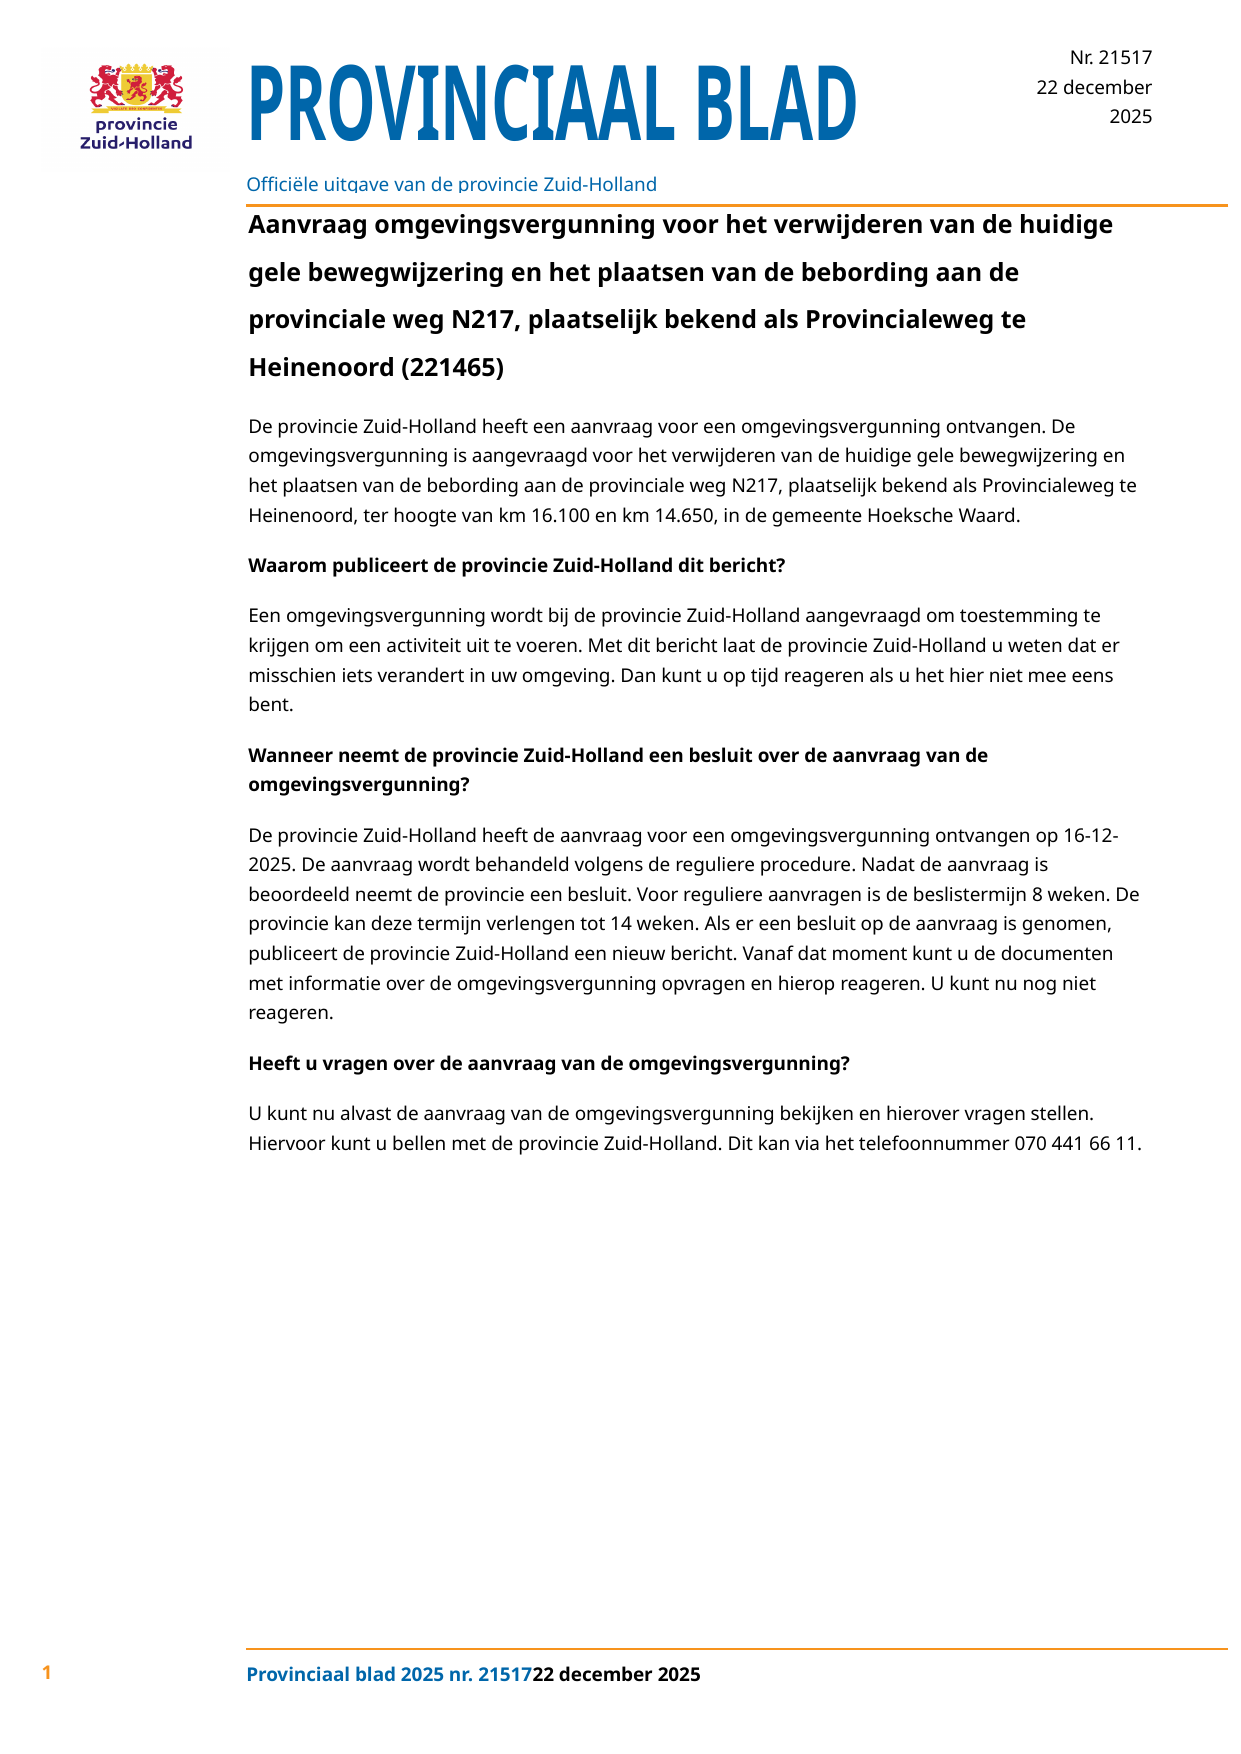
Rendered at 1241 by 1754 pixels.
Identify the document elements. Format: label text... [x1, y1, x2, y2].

text U kunt nu alvast de aanvraag van de omgevingsvergunning bekijken en hierover vragen stellen. Hiervoor kunt u bellen met de provincie Zuid-Holland. Dit kan via het telefoonnummer 070 441 66 11. [248, 1100, 1152, 1156]
text Aanvraag omgevingsvergunning voor het verwijderen van de huidige gele bewegwijzering en het plaatsen van de bebording aan de provinciale weg N217, plaatselijk bekend als Provincialeweg te Heinenoord (221465) [248, 207, 1152, 384]
text De provincie Zuid-Holland heeft een aanvraag voor een omgevingsvergunning ontvangen. De omgevingsvergunning is aangevraagd voor het verwijderen van de huidige gele bewegwijzering en het plaatsen van de bebording aan de provinciale weg N217, plaatselijk bekend als Provincialeweg te Heinenoord, ter hoogte van km 16.100 en km 14.650, in de gemeente Hoeksche Waard. [248, 413, 1152, 528]
text Heeft u vragen over de aanvraag van de omgevingsvergunning? [248, 1050, 1152, 1076]
text Wanneer neemt de provincie Zuid-Holland een besluit over de aanvraag van de omgevingsvergunning? [248, 742, 1152, 797]
picture [41, 47, 231, 172]
text Waarom publiceert de provincie Zuid-Holland dit bericht? [248, 552, 1152, 578]
text De provincie Zuid-Holland heeft de aanvraag voor een omgevingsvergunning ontvangen op 16-12-2025. De aanvraag wordt behandeld volgens de reguliere procedure. Nadat de aanvraag is beoordeeld neemt de provincie een besluit. Voor reguliere aanvragen is de beslistermijn 8 weken. De provincie kan deze termijn verlengen tot 14 weken. Als er een besluit op de aanvraag is genomen, publiceert de provincie Zuid-Holland een nieuw bericht. Vanaf dat moment kunt u de documenten met informatie over de omgevingsvergunning opvragen en hierop reageren. U kunt nu nog niet reageren. [248, 822, 1152, 1025]
text Een omgevingsvergunning wordt bij de provincie Zuid-Holland aangevraagd om toestemming te krijgen om een activiteit uit te voeren. Met dit bericht laat de provincie Zuid-Holland u weten dat er misschien iets verandert in uw omgeving. Dan kunt u op tijd reageren als u het hier niet mee eens bent. [248, 603, 1152, 717]
